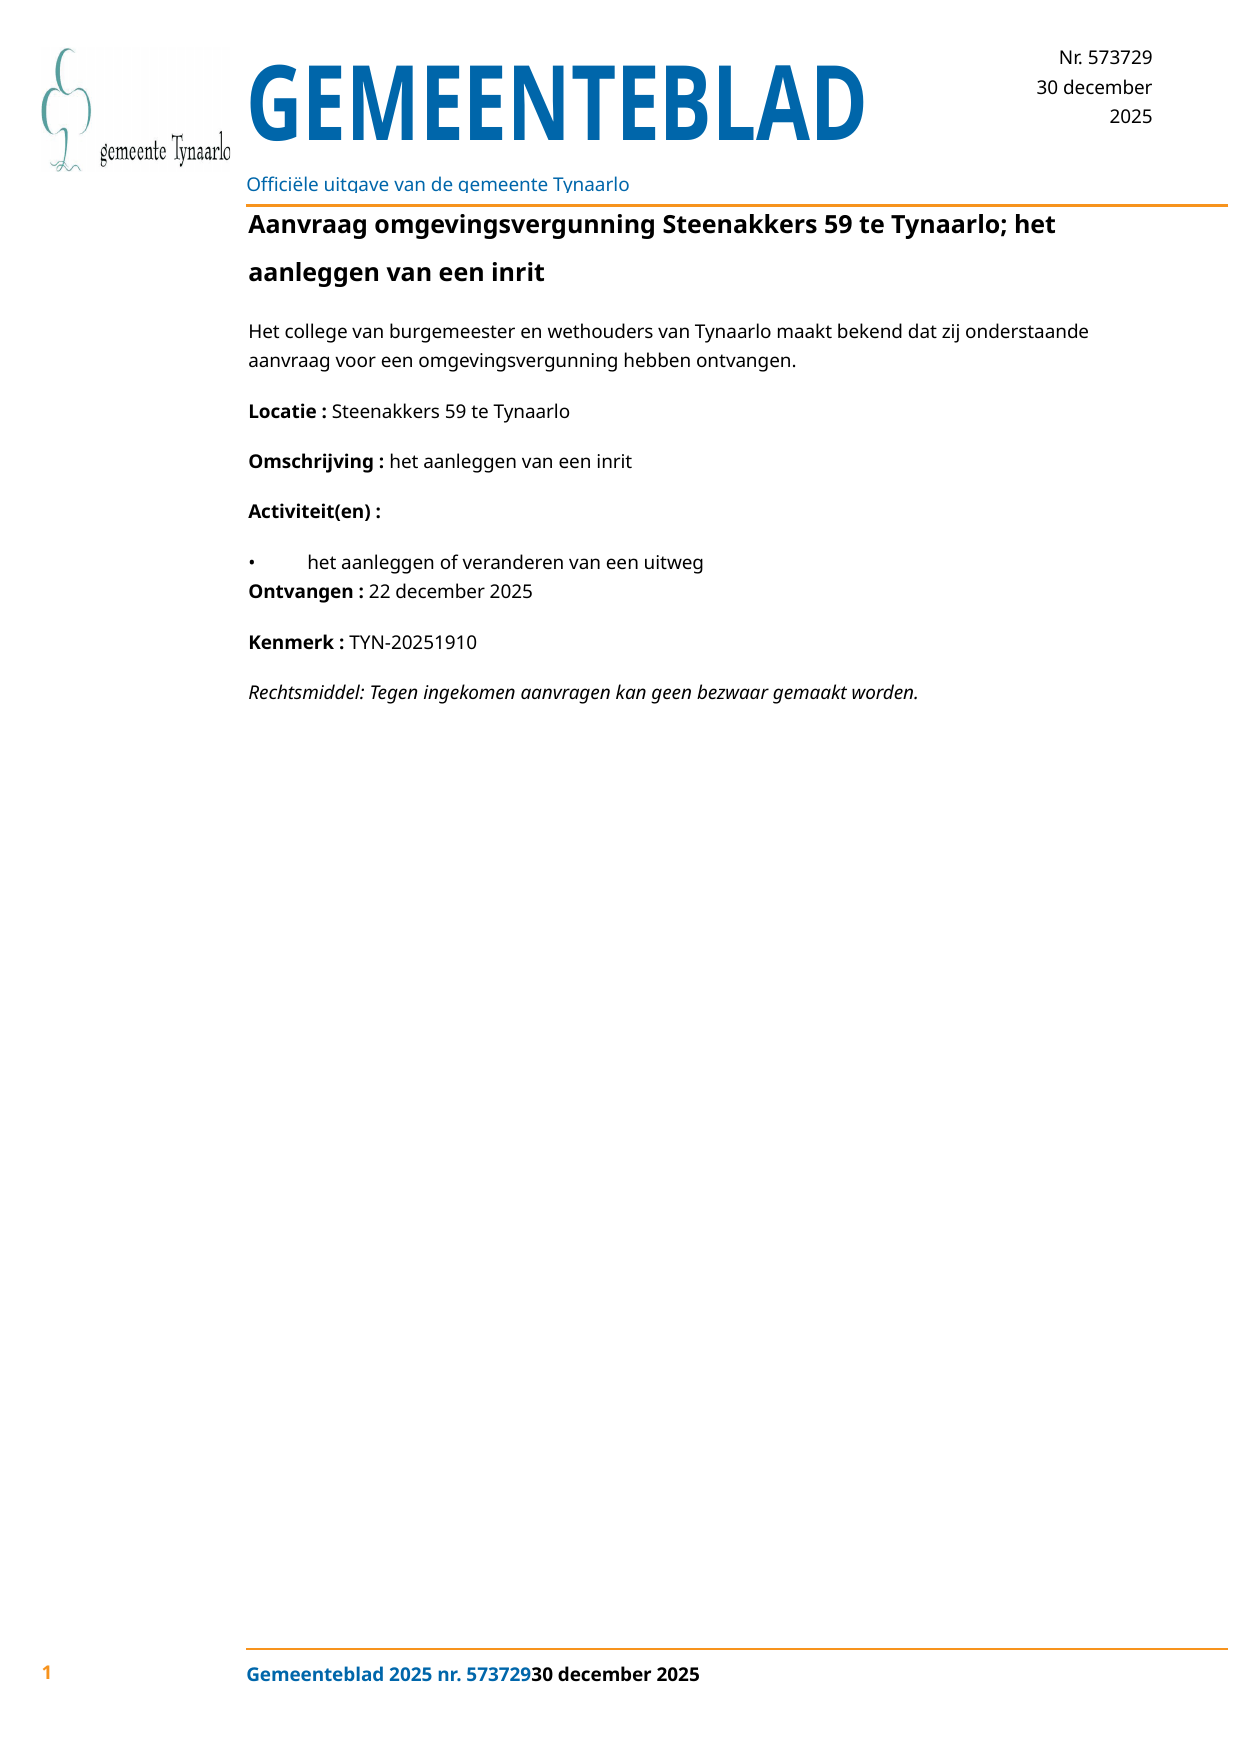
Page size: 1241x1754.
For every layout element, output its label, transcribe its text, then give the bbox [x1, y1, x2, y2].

text Ontvangen : 22 december 2025 [248, 579, 1152, 604]
text Kenmerk : TYN-20251910 [248, 629, 1152, 655]
text Aanvraag omgevingsvergunning Steenakkers 59 te Tynaarlo; het aanleggen van een inrit [248, 207, 1152, 288]
text Omschrijving : het aanleggen van een inrit [248, 448, 1152, 474]
picture [41, 47, 231, 172]
text Rechtsmiddel: Tegen ingekomen aanvragen kan geen bezwaar gemaakt worden. [248, 679, 1152, 705]
text Locatie : Steenakkers 59 te Tynaarlo [248, 398, 1152, 424]
text Het college van burgemeester en wethouders van Tynaarlo maakt bekend dat zij onderstaande aanvraag voor een omgevingsvergunning hebben ontvangen. [248, 318, 1152, 373]
text Activiteit(en) : [248, 499, 1152, 524]
list het aanleggen of veranderen van een uitweg [248, 549, 1152, 575]
